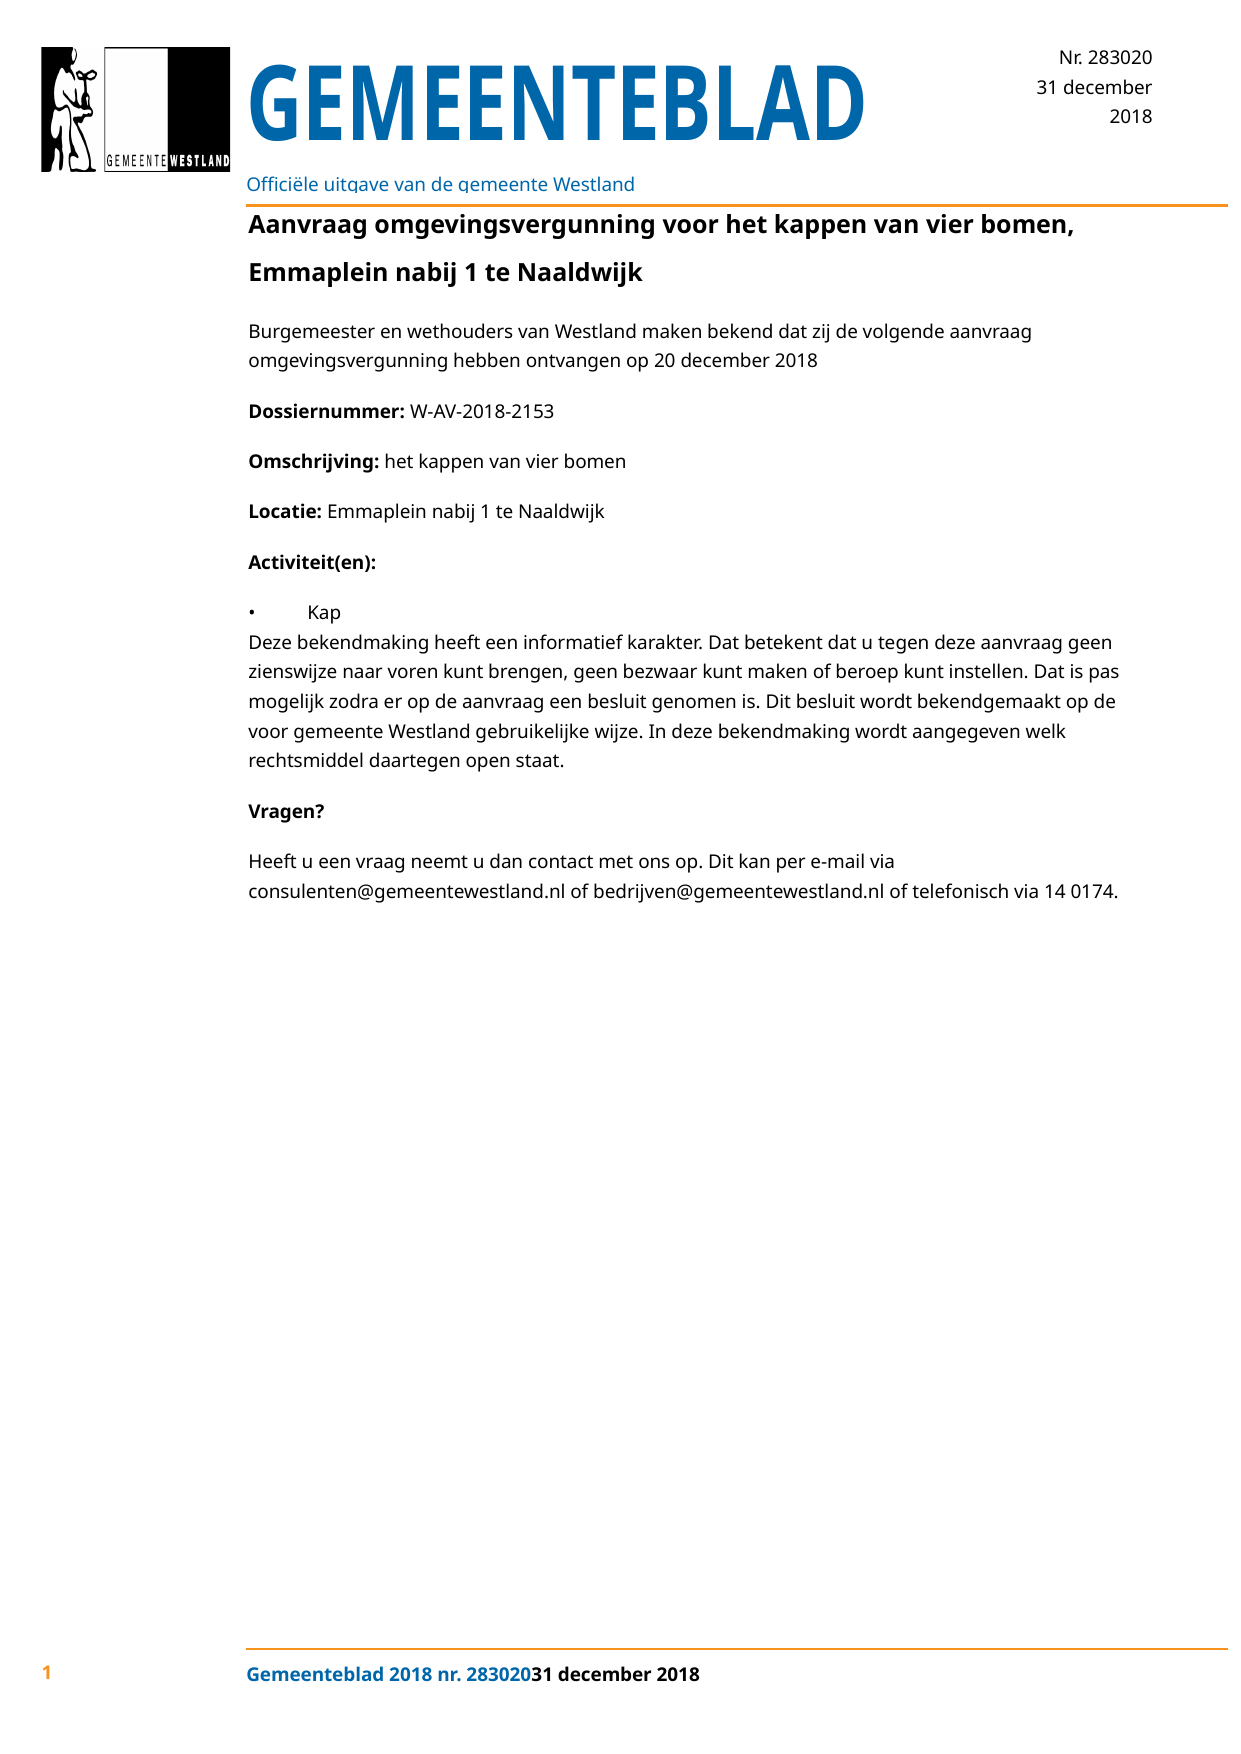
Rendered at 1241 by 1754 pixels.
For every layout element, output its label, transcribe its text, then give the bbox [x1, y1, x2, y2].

text Aanvraag omgevingsvergunning voor het kappen van vier bomen, Emmaplein nabij 1 te Naaldwijk [248, 207, 1152, 288]
text Vragen? [248, 798, 1152, 824]
text Dossiernummer: W-AV-2018-2153 [248, 398, 1152, 424]
text Heeft u een vraag neemt u dan contact met ons op. Dit kan per e-mail via consulenten@gemeentewestland.nl of bedrijven@gemeentewestland.nl of telefonisch via 14 0174. [248, 848, 1152, 904]
text Deze bekendmaking heeft een informatief karakter. Dat betekent dat u tegen deze aanvraag geen zienswijze naar voren kunt brengen, geen bezwaar kunt maken of beroep kunt instellen. Dat is pas mogelijk zodra er op de aanvraag een besluit genomen is. Dit besluit wordt bekendgemaakt op de voor gemeente Westland gebruikelijke wijze. In deze bekendmaking wordt aangegeven welk rechtsmiddel daartegen open staat. [248, 629, 1152, 773]
list Kap [248, 599, 1152, 625]
text Burgemeester en wethouders van Westland maken bekend dat zij de volgende aanvraag omgevingsvergunning hebben ontvangen op 20 december 2018 [248, 318, 1152, 373]
text Activiteit(en): [248, 549, 1152, 575]
text Locatie: Emmaplein nabij 1 te Naaldwijk [248, 499, 1152, 524]
picture [41, 47, 231, 172]
text Omschrijving: het kappen van vier bomen [248, 448, 1152, 474]
